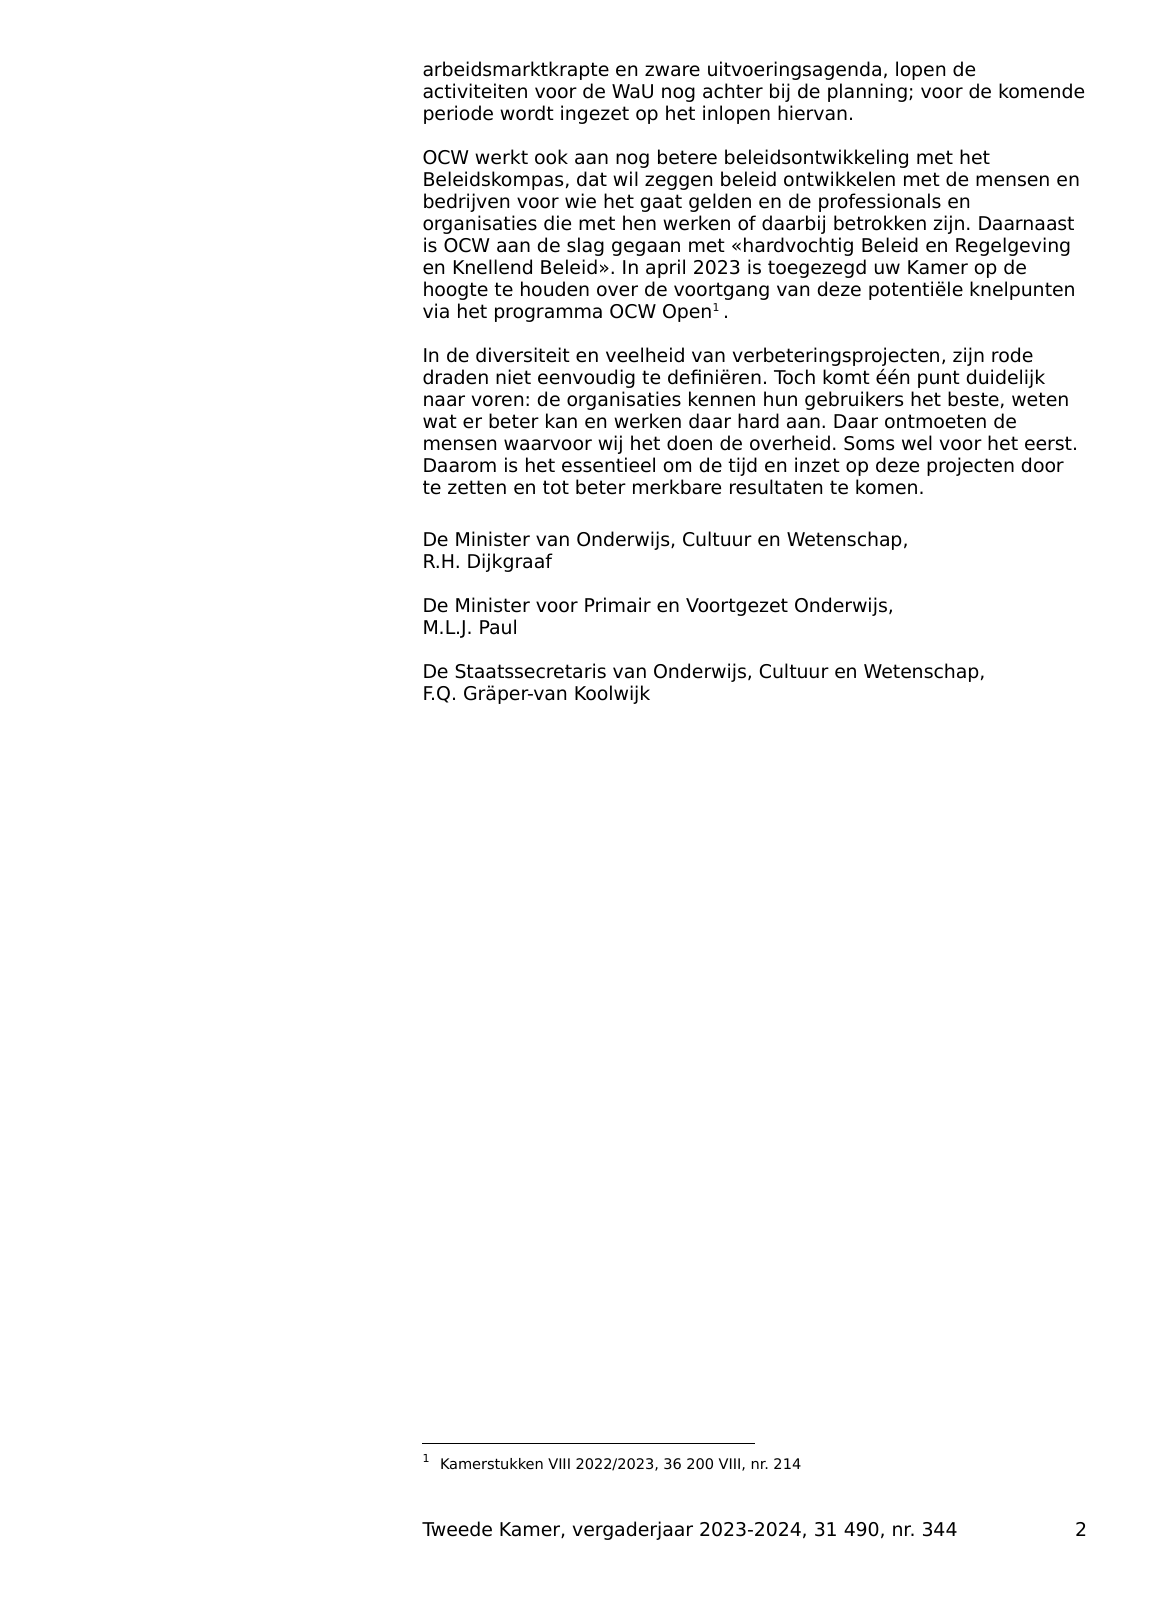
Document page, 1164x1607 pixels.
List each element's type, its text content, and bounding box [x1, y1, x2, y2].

text De Minister voor Primair en Voortgezet Onderwijs, M.L.J. Paul [422, 595, 1087, 639]
text De Minister van Onderwijs, Cultuur en Wetenschap, R.H. Dijkgraaf [422, 529, 1087, 573]
text Kamerstukken VIII 2022/2023, 36 200 VIII, nr. 214 [422, 1452, 1087, 1474]
text De Staatssecretaris van Onderwijs, Cultuur en Wetenschap, F.Q. Gräper-van Koolwijk [422, 661, 1087, 705]
text OCW werkt ook aan nog betere beleidsontwikkeling met het Beleidskompas, dat wil zeggen beleid ontwikkelen met de mensen en bedrijven voor wie het gaat gelden en de professionals en organisaties die met hen werken of daarbij betrokken zijn. Daarnaast is OCW aan de slag gegaan met «hardvochtig Beleid en Regelgeving en Knellend Beleid». In april 2023 is toegezegd uw Kamer op de hoogte te houden over de voortgang van deze potentiële knelpunten via het programma OCW Open. [422, 147, 1087, 323]
text In de diversiteit en veelheid van verbeteringsprojecten, zijn rode draden niet eenvoudig te definiëren. Toch komt één punt duidelijk naar voren: de organisaties kennen hun gebruikers het beste, weten wat er beter kan en werken daar hard aan. Daar ontmoeten de mensen waarvoor wij het doen de overheid. Soms wel voor het eerst. Daarom is het essentieel om de tijd en inzet op deze projecten door te zetten en tot beter merkbare resultaten te komen. [422, 345, 1087, 499]
text arbeidsmarktkrapte en zware uitvoeringsagenda, lopen de activiteiten voor de WaU nog achter bij de planning; voor de komende periode wordt ingezet op het inlopen hiervan. [422, 59, 1087, 125]
